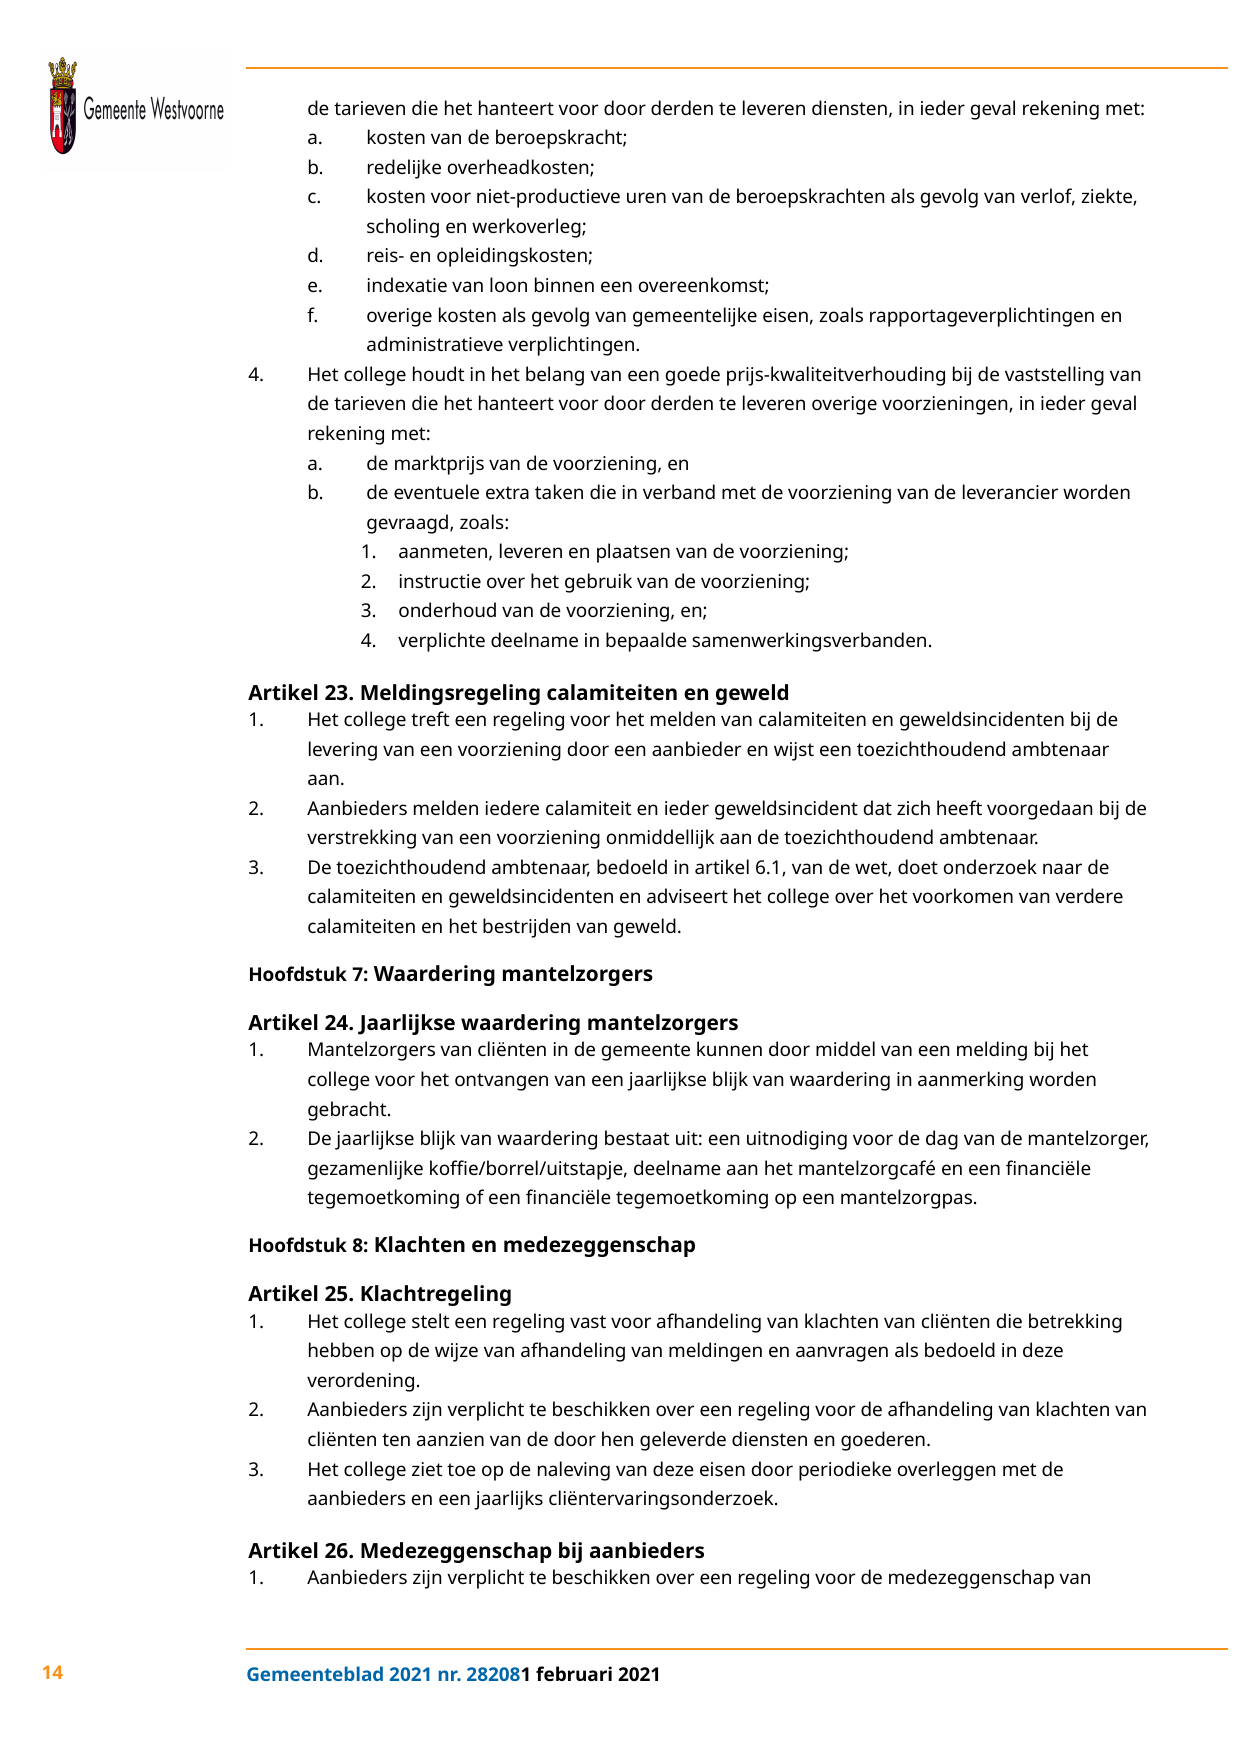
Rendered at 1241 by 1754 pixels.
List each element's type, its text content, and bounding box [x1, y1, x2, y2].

list onderhoud van de voorziening, en; [361, 598, 1152, 623]
text Artikel 23. Meldingsregeling calamiteiten en geweld [248, 678, 1152, 706]
list de tarieven die het hanteert voor door derden te leveren diensten, in ieder geval rekening met: [248, 95, 1152, 121]
list reis- en opleidingskosten; [307, 243, 1152, 268]
list de eventuele extra taken die in verband met de voorziening van de leverancier worden gevraagd, zoals: [307, 479, 1152, 535]
list Mantelzorgers van cliënten in de gemeente kunnen door middel van een melding bij het college voor het ontvangen van een jaarlijkse blijk van waardering in aanmerking worden gebracht. [248, 1037, 1152, 1121]
list kosten van de beroepskracht; [307, 124, 1152, 150]
list Het college treft een regeling voor het melden van calamiteiten en geweldsincidenten bij de levering van een voorziening door een aanbieder en wijst een toezichthoudend ambtenaar aan. [248, 706, 1152, 791]
text Artikel 25. Klachtregeling [248, 1279, 1152, 1308]
list indexatie van loon binnen een overeenkomst; [307, 272, 1152, 298]
text Hoofdstuk 7: Waardering mantelzorgers [248, 959, 1152, 987]
list De toezichthoudend ambtenaar, bedoeld in artikel 6.1, van de wet, doet onderzoek naar de calamiteiten en geweldsincidenten en adviseert het college over het voorkomen van verdere calamiteiten en het bestrijden van geweld. [248, 854, 1152, 939]
list overige kosten als gevolg van gemeentelijke eisen, zoals rapportageverplichtingen en administratieve verplichtingen. [307, 302, 1152, 357]
list de marktprijs van de voorziening, en [307, 450, 1152, 476]
text Hoofdstuk 8: Klachten en medezeggenschap [248, 1230, 1152, 1258]
list De jaarlijkse blijk van waardering bestaat uit: een uitnodiging voor de dag van de mantelzorger, gezamenlijke koffie/borrel/uitstapje, deelname aan het mantelzorgcafé en een financiële tegemoetkoming of een financiële tegemoetkoming op een mantelzorgpas. [248, 1125, 1152, 1210]
text Artikel 24. Jaarlijkse waardering mantelzorgers [248, 1008, 1152, 1037]
text Artikel 26. Medezeggenschap bij aanbieders [248, 1536, 1152, 1564]
list kosten voor niet-productieve uren van de beroepskrachten als gevolg van verlof, ziekte, scholing en werkoverleg; [307, 183, 1152, 239]
list Het college ziet toe op de naleving van deze eisen door periodieke overleggen met de aanbieders en een jaarlijks cliëntervaringsonderzoek. [248, 1456, 1152, 1511]
list redelijke overheadkosten; [307, 154, 1152, 180]
list instructie over het gebruik van de voorziening; [361, 568, 1152, 594]
list Het college stelt een regeling vast voor afhandeling van klachten van cliënten die betrekking hebben op de wijze van afhandeling van meldingen en aanvragen als bedoeld in deze verordening. [248, 1308, 1152, 1393]
list aanmeten, leveren en plaatsen van de voorziening; [361, 538, 1152, 564]
picture [41, 47, 231, 172]
list Aanbieders zijn verplicht te beschikken over een regeling voor de medezeggenschap van [248, 1564, 1152, 1590]
list Het college houdt in het belang van een goede prijs-kwaliteitverhouding bij de vaststelling van de tarieven die het hanteert voor door derden te leveren overige voorzieningen, in ieder geval rekening met: [248, 361, 1152, 446]
list Aanbieders melden iedere calamiteit en ieder geweldsincident dat zich heeft voorgedaan bij de verstrekking van een voorziening onmiddellijk aan de toezichthoudend ambtenaar. [248, 795, 1152, 850]
list verplichte deelname in bepaalde samenwerkingsverbanden. [361, 627, 1152, 653]
list Aanbieders zijn verplicht te beschikken over een regeling voor de afhandeling van klachten van cliënten ten aanzien van de door hen geleverde diensten en goederen. [248, 1397, 1152, 1452]
